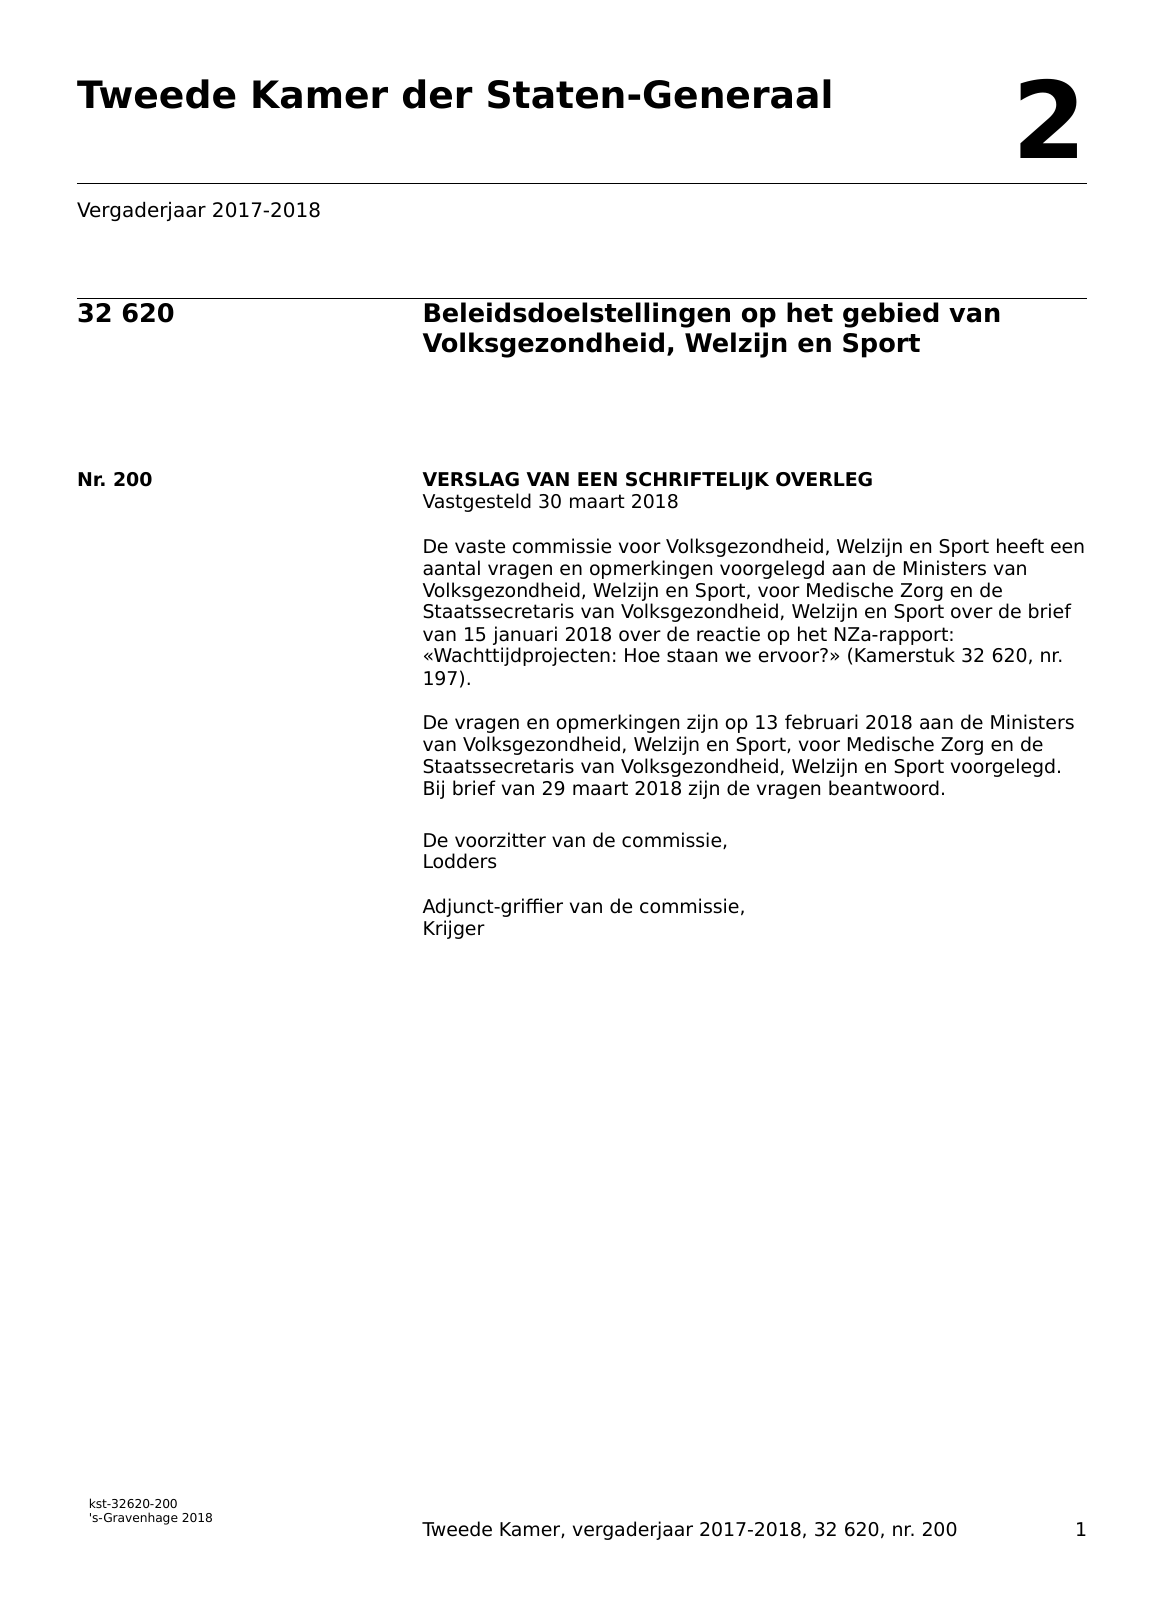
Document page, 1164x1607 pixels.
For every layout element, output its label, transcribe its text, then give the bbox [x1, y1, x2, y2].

subtitle Nr. 200 VERSLAG VAN EEN SCHRIFTELIJK OVERLEG [77, 469, 1087, 491]
text Vastgesteld 30 maart 2018 [422, 491, 1087, 513]
text kst-32620-200 [88, 1497, 323, 1511]
table_header 2 [886, 59, 1087, 183]
text Adjunct-griffier van de commissie, Krijger [422, 896, 1087, 939]
subtitle 32 620 Beleidsdoelstellingen op het gebied van Volksgezondheid, Welzijn en Sport [77, 299, 1087, 358]
text De vaste commissie voor Volksgezondheid, Welzijn en Sport heeft een aantal vragen en opmerkingen voorgelegd aan de Ministers van Volksgezondheid, Welzijn en Sport, voor Medische Zorg en de Staatssecretaris van Volksgezondheid, Welzijn en Sport over de brief van 15 januari 2018 over de reactie op het NZa-rapport: «Wachttijdprojecten: Hoe staan we ervoor?» (Kamerstuk 32 620, nr. 197). [422, 536, 1087, 689]
text De vragen en opmerkingen zijn op 13 februari 2018 aan de Ministers van Volksgezondheid, Welzijn en Sport, voor Medische Zorg en de Staatssecretaris van Volksgezondheid, Welzijn en Sport voorgelegd. Bij brief van 29 maart 2018 zijn de vragen beantwoord. [422, 712, 1087, 799]
table_cell Vergaderjaar 2017-2018 [77, 184, 1087, 298]
text 's-Gravenhage 2018 [88, 1511, 323, 1525]
table_header Tweede Kamer der Staten-Generaal [77, 59, 886, 183]
text De voorzitter van de commissie, Lodders [422, 829, 1087, 873]
